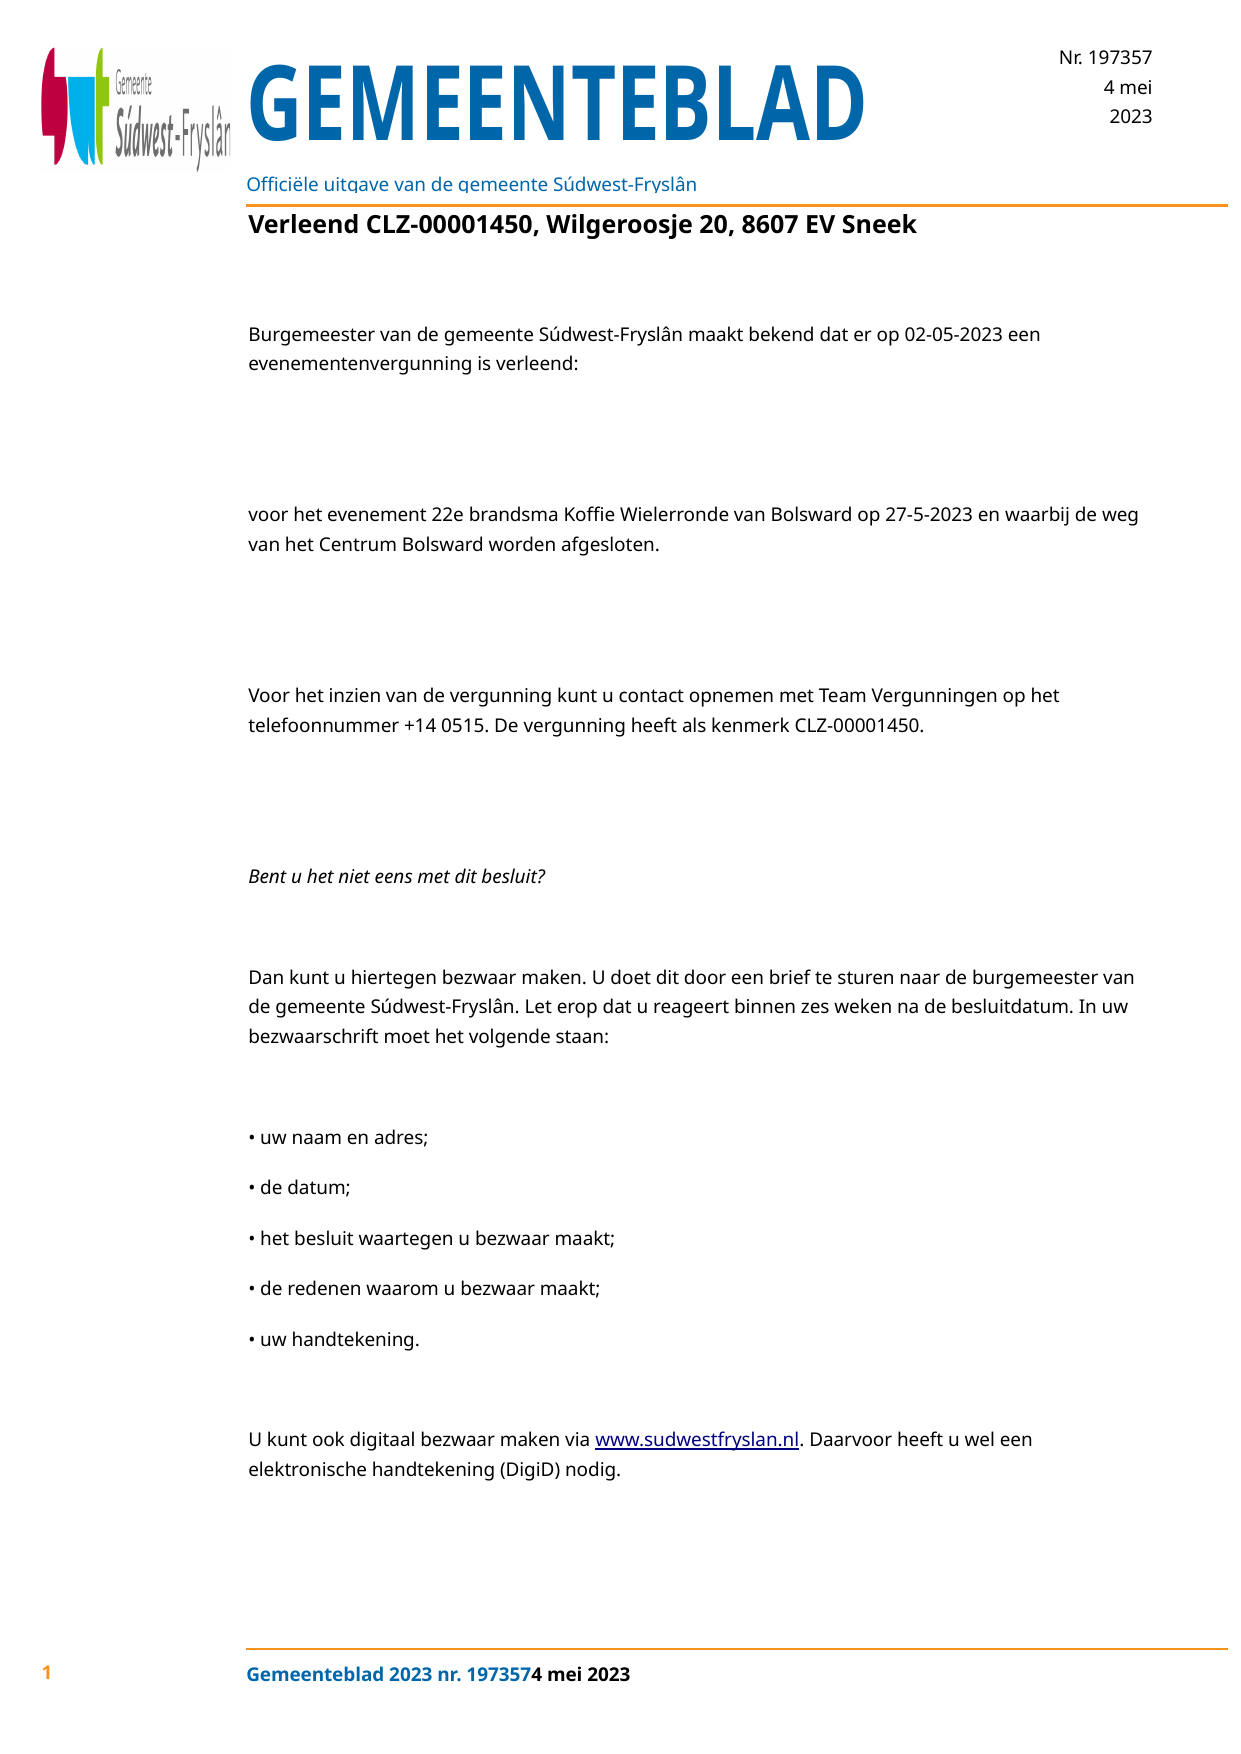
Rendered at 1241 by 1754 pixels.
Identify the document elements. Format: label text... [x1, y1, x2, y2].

text • de redenen waarom u bezwaar maakt; [248, 1275, 1152, 1301]
text • het besluit waartegen u bezwaar maakt; [248, 1225, 1152, 1251]
text • uw naam en adres; [248, 1124, 1152, 1150]
text Dan kunt u hiertegen bezwaar maken. U doet dit door een brief te sturen naar de burgemeester van de gemeente Súdwest-Fryslân. Let erop dat u reageert binnen zes weken na de besluitdatum. In uw bezwaarschrift moet het volgende staan: [248, 964, 1152, 1049]
text • uw handtekening. [248, 1326, 1152, 1351]
text Burgemeester van de gemeente Súdwest-Fryslân maakt bekend dat er op 02-05-2023 een evenementenvergunning is verleend: [248, 321, 1152, 376]
text Bent u het niet eens met dit besluit? [248, 863, 1152, 889]
text • de datum; [248, 1174, 1152, 1200]
text Voor het inzien van de vergunning kunt u contact opnemen met Team Vergunningen op het telefoonnummer +14 0515. De vergunning heeft als kenmerk CLZ-00001450. [248, 682, 1152, 738]
text U kunt ook digitaal bezwaar maken via www.sudwestfryslan.nl. Daarvoor heeft u wel een elektronische handtekening (DigiD) nodig. [248, 1427, 1152, 1482]
text Verleend CLZ-00001450, Wilgeroosje 20, 8607 EV Sneek [248, 207, 1152, 241]
text voor het evenement 22e brandsma Koffie Wielerronde van Bolsward op 27-5-2023 en waarbij de weg van het Centrum Bolsward worden afgesloten. [248, 502, 1152, 557]
picture [41, 47, 231, 172]
